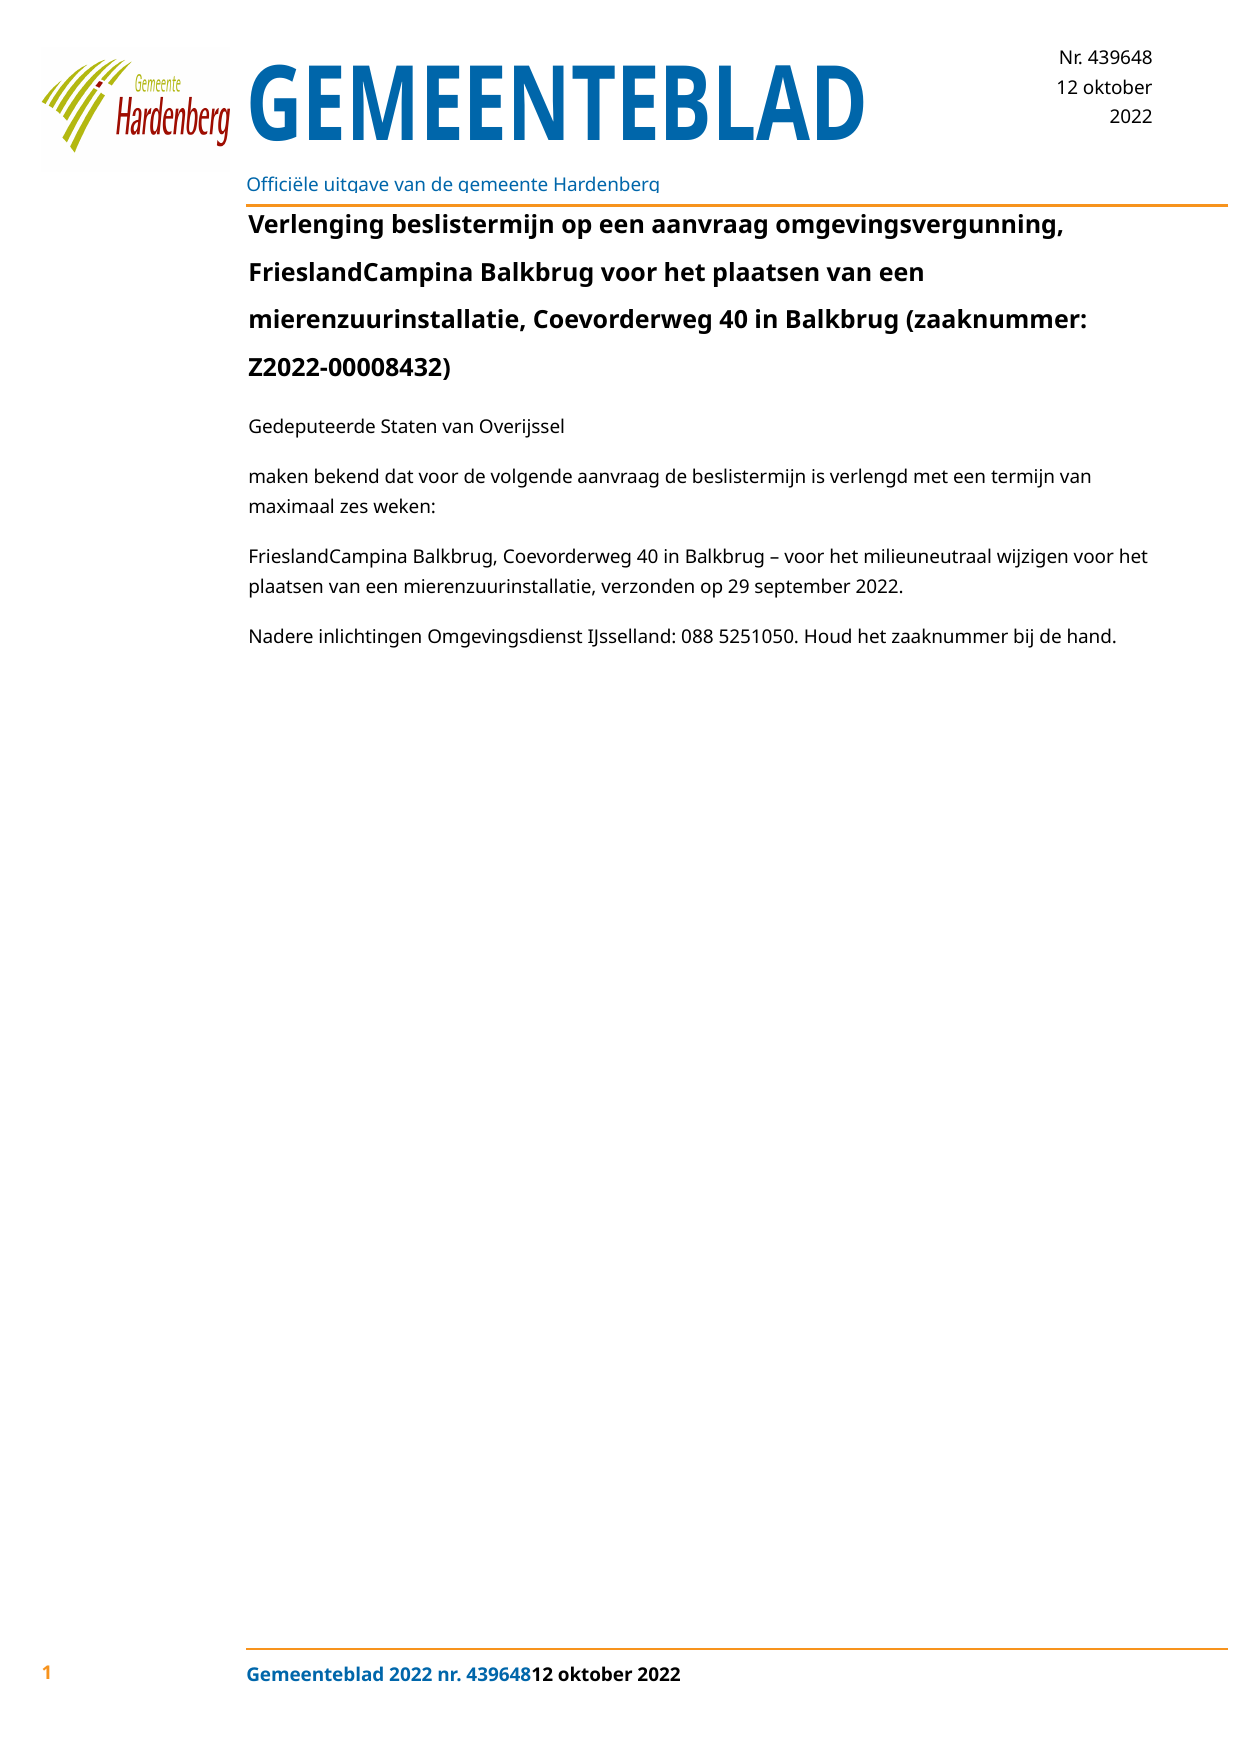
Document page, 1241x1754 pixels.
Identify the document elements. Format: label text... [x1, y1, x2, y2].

text Verlenging beslistermijn op een aanvraag omgevingsvergunning, FrieslandCampina Balkbrug voor het plaatsen van een mierenzuurinstallatie, Coevorderweg 40 in Balkbrug (zaaknummer: Z2022-00008432) [248, 207, 1152, 384]
text FrieslandCampina Balkbrug, Coevorderweg 40 in Balkbrug – voor het milieuneutraal wijzigen voor het plaatsen van een mierenzuurinstallatie, verzonden op 29 september 2022. [248, 543, 1152, 599]
text Gedeputeerde Staten van Overijssel [248, 413, 1152, 439]
picture [41, 47, 231, 172]
text maken bekend dat voor de volgende aanvraag de beslistermijn is verlengd met een termijn van maximaal zes weken: [248, 463, 1152, 519]
text Nadere inlichtingen Omgevingsdienst IJsselland: 088 5251050. Houd het zaaknummer bij de hand. [248, 623, 1152, 649]
